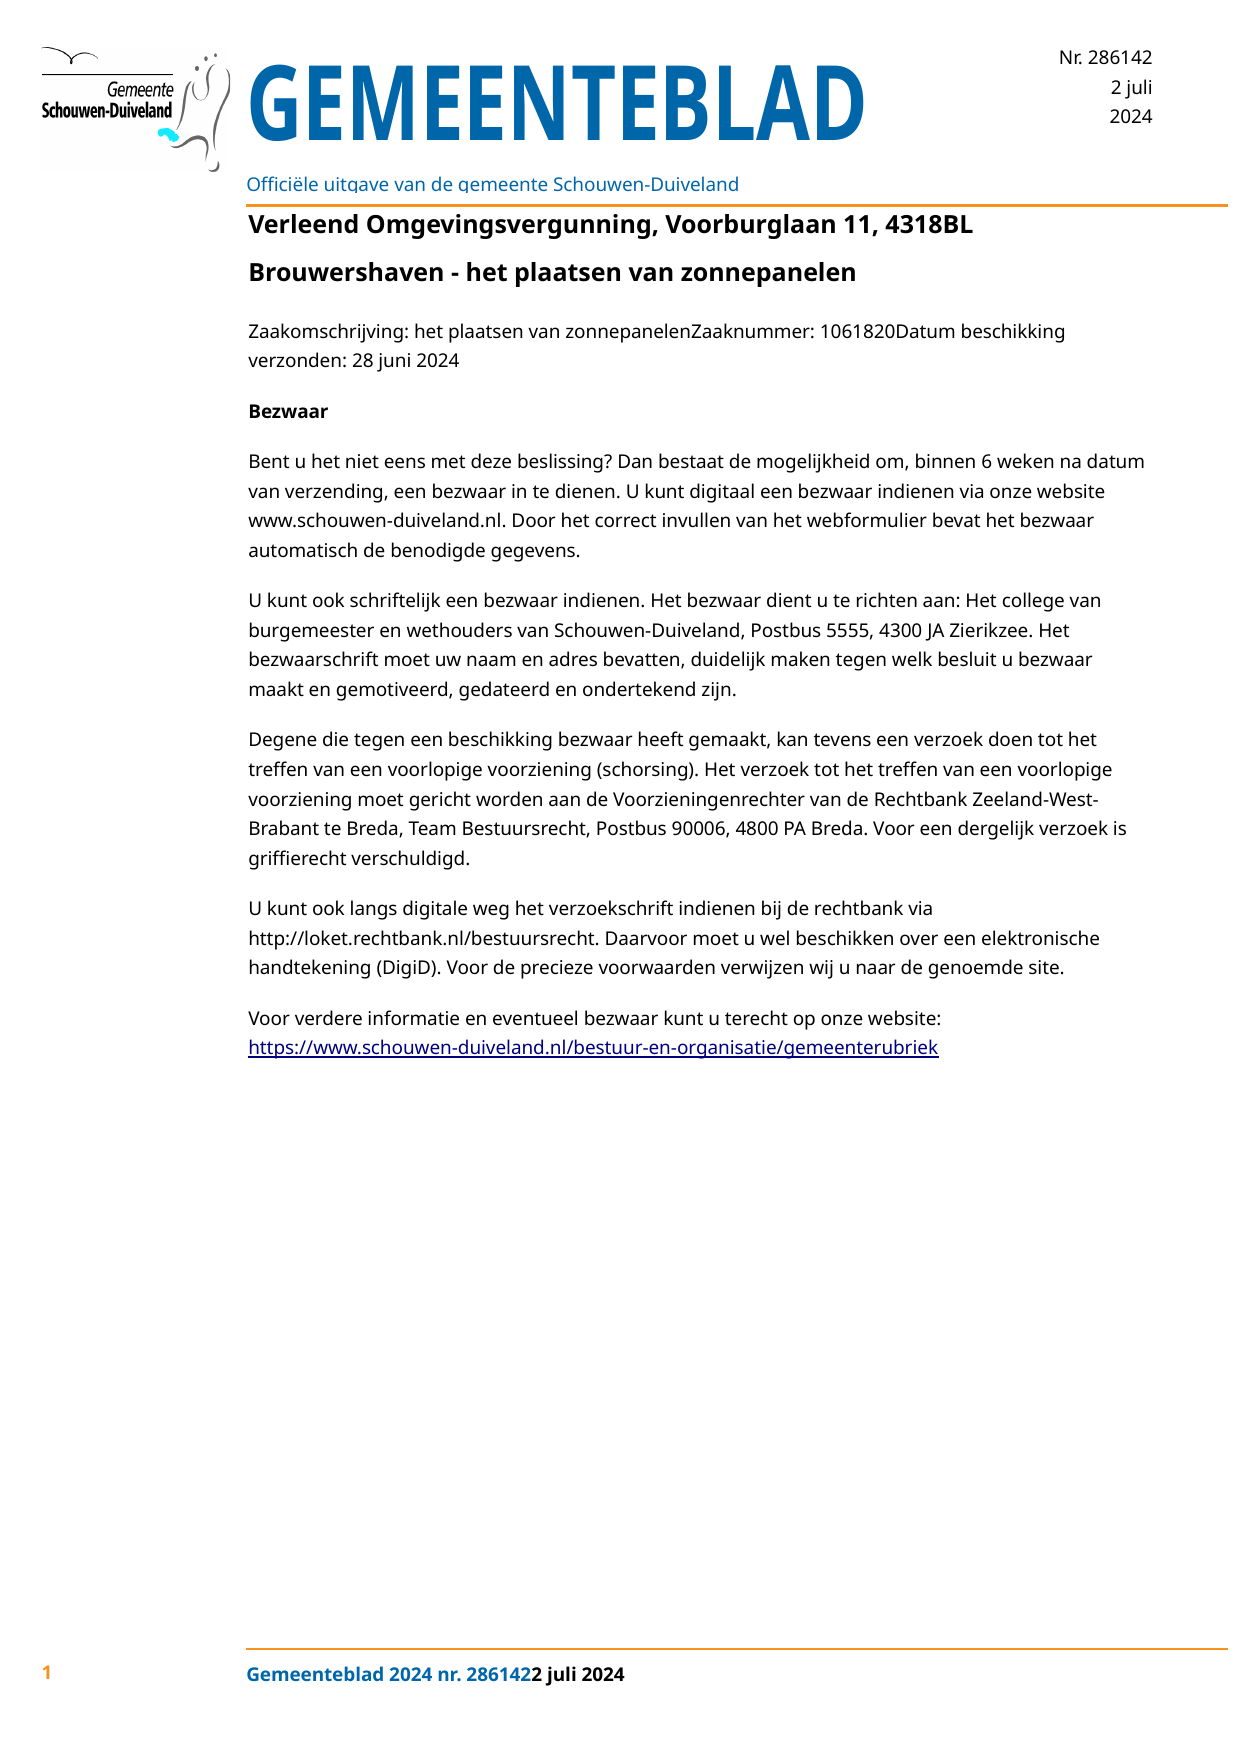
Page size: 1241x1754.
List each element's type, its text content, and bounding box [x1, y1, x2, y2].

text Bezwaar [248, 398, 1152, 424]
text U kunt ook schriftelijk een bezwaar indienen. Het bezwaar dient u te richten aan: Het college van burgemeester en wethouders van Schouwen-Duiveland, Postbus 5555, 4300 JA Zierikzee. Het bezwaarschrift moet uw naam en adres bevatten, duidelijk maken tegen welk besluit u bezwaar maakt en gemotiveerd, gedateerd en ondertekend zijn. [248, 587, 1152, 702]
text Zaakomschrijving: het plaatsen van zonnepanelenZaaknummer: 1061820Datum beschikking verzonden: 28 juni 2024 [248, 318, 1152, 373]
text Degene die tegen een beschikking bezwaar heeft gemaakt, kan tevens een verzoek doen tot het treffen van een voorlopige voorziening (schorsing). Het verzoek tot het treffen van een voorlopige voorziening moet gericht worden aan de Voorzieningenrechter van de Rechtbank Zeeland-West-Brabant te Breda, Team Bestuursrecht, Postbus 90006, 4800 PA Breda. Voor een dergelijk verzoek is griffierecht verschuldigd. [248, 727, 1152, 871]
text Voor verdere informatie en eventueel bezwaar kunt u terecht op onze website: https://www.schouwen-duiveland.nl/bestuur-en-organisatie/gemeenterubriek [248, 1005, 1152, 1060]
text Verleend Omgevingsvergunning, Voorburglaan 11, 4318BL Brouwershaven - het plaatsen van zonnepanelen [248, 207, 1152, 288]
text U kunt ook langs digitale weg het verzoekschrift indienen bij de rechtbank via http://loket.rechtbank.nl/bestuursrecht. Daarvoor moet u wel beschikken over een elektronische handtekening (DigiD). Voor de precieze voorwaarden verwijzen wij u naar de genoemde site. [248, 895, 1152, 980]
text Bent u het niet eens met deze beslissing? Dan bestaat de mogelijkheid om, binnen 6 weken na datum van verzending, een bezwaar in te dienen. U kunt digitaal een bezwaar indienen via onze website www.schouwen-duiveland.nl. Door het correct invullen van het webformulier bevat het bezwaar automatisch de benodigde gegevens. [248, 448, 1152, 563]
picture [41, 47, 231, 172]
